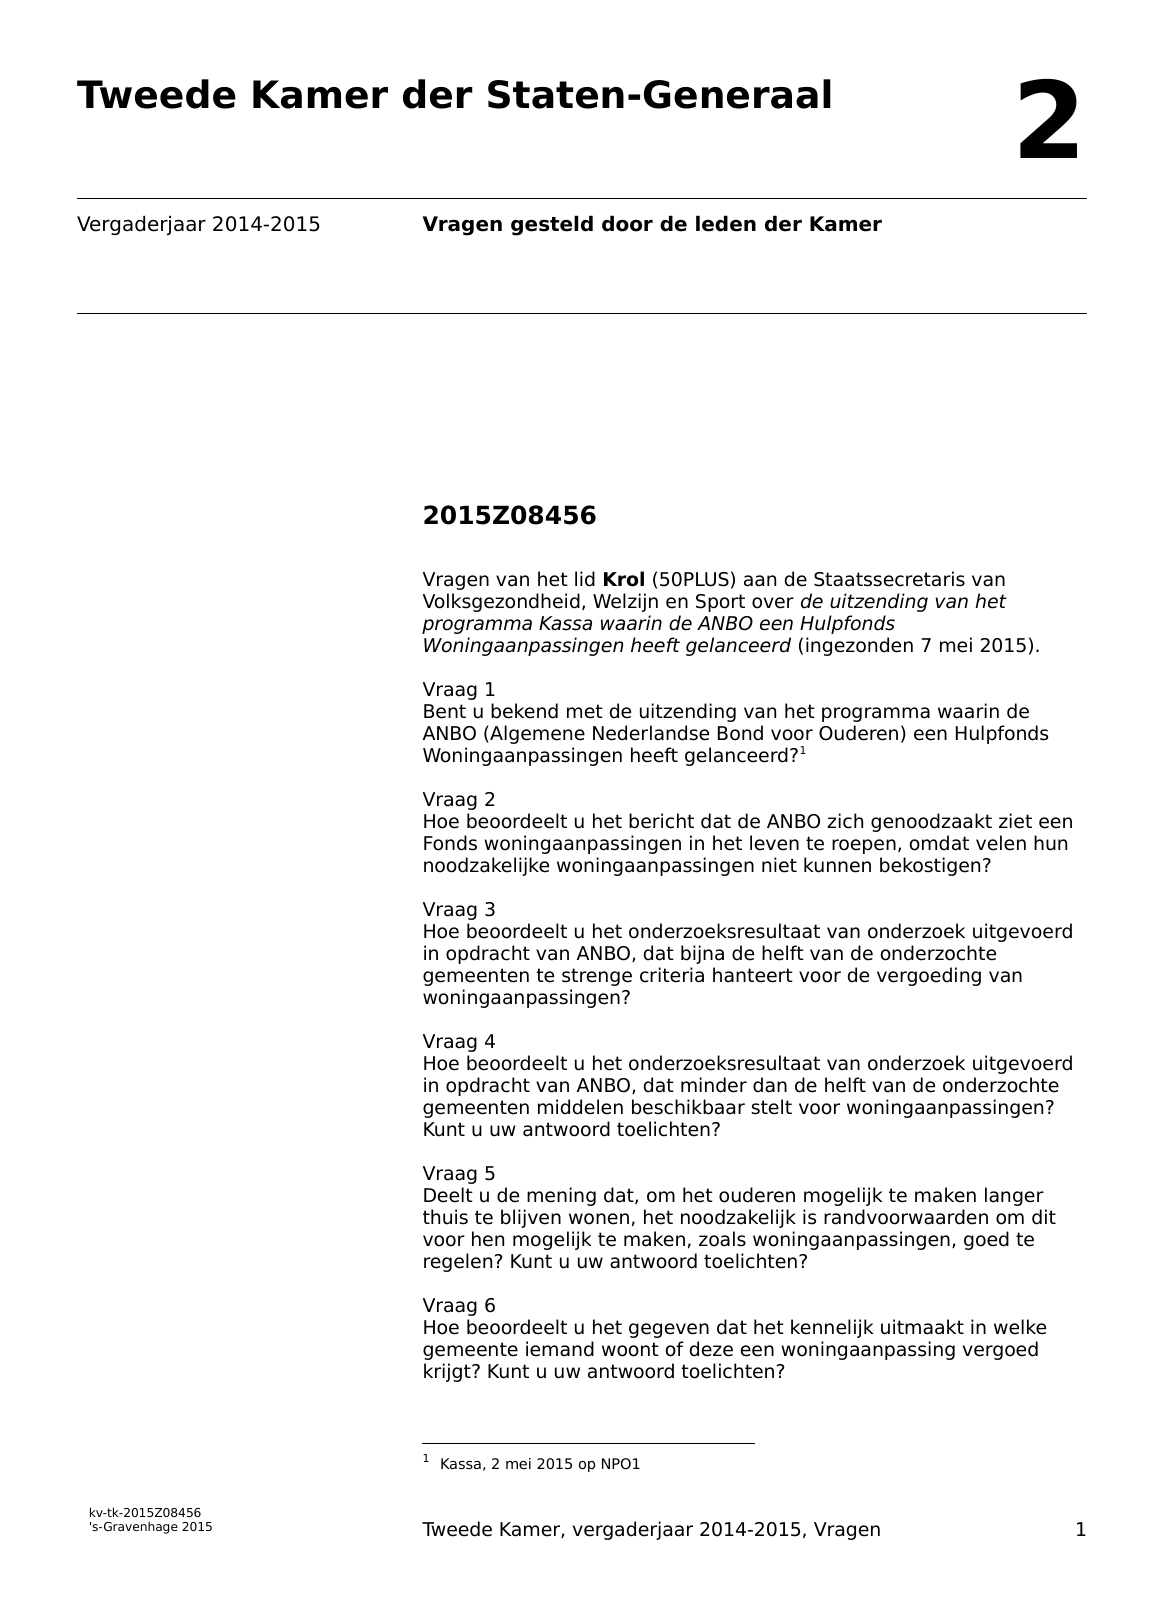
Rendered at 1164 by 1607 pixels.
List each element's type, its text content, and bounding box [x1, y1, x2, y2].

text Hoe beoordeelt u het onderzoeksresultaat van onderzoek uitgevoerd in opdracht van ANBO, dat minder dan de helft van de onderzochte gemeenten middelen beschikbaar stelt voor woningaanpassingen? Kunt u uw antwoord toelichten? [422, 1053, 1087, 1141]
text Vraag 6 [422, 1295, 1087, 1317]
text Vraag 2 [422, 789, 1087, 811]
table_cell Vergaderjaar 2014-2015 [77, 199, 422, 313]
text 's-Gravenhage 2015 [88, 1520, 323, 1534]
text Hoe beoordeelt u het gegeven dat het kennelijk uitmaakt in welke gemeente iemand woont of deze een woningaanpassing vergoed krijgt? Kunt u uw antwoord toelichten? [422, 1317, 1087, 1383]
text Kassa, 2 mei 2015 op NPO1 [422, 1452, 1087, 1474]
text Hoe beoordeelt u het onderzoeksresultaat van onderzoek uitgevoerd in opdracht van ANBO, dat bijna de helft van de onderzochte gemeenten te strenge criteria hanteert voor de vergoeding van woningaanpassingen? [422, 921, 1087, 1009]
text Hoe beoordeelt u het bericht dat de ANBO zich genoodzaakt ziet een Fonds woningaanpassingen in het leven te roepen, omdat velen hun noodzakelijke woningaanpassingen niet kunnen bekostigen? [422, 811, 1087, 877]
text Vraag 5 [422, 1163, 1087, 1185]
text kv-tk-2015Z08456 [88, 1506, 323, 1520]
text Vraag 4 [422, 1031, 1087, 1053]
text Vragen van het lid Krol (50PLUS) aan de Staatssecretaris van Volksgezondheid, Welzijn en Sport over de uitzending van het programma Kassa waarin de ANBO een Hulpfonds Woningaanpassingen heeft gelanceerd (ingezonden 7 mei 2015). [422, 569, 1087, 657]
table_header Tweede Kamer der Staten-Generaal [77, 59, 886, 198]
text 2015Z08456 [422, 501, 1087, 531]
text Vraag 3 [422, 899, 1087, 921]
table_header 2 [886, 59, 1087, 198]
text Vraag 1 [422, 679, 1087, 701]
table_cell Vragen gesteld door de leden der Kamer [422, 199, 1087, 313]
text Bent u bekend met de uitzending van het programma waarin de ANBO (Algemene Nederlandse Bond voor Ouderen) een Hulpfonds Woningaanpassingen heeft gelanceerd? [422, 701, 1087, 767]
text Deelt u de mening dat, om het ouderen mogelijk te maken langer thuis te blijven wonen, het noodzakelijk is randvoorwaarden om dit voor hen mogelijk te maken, zoals woningaanpassingen, goed te regelen? Kunt u uw antwoord toelichten? [422, 1185, 1087, 1273]
